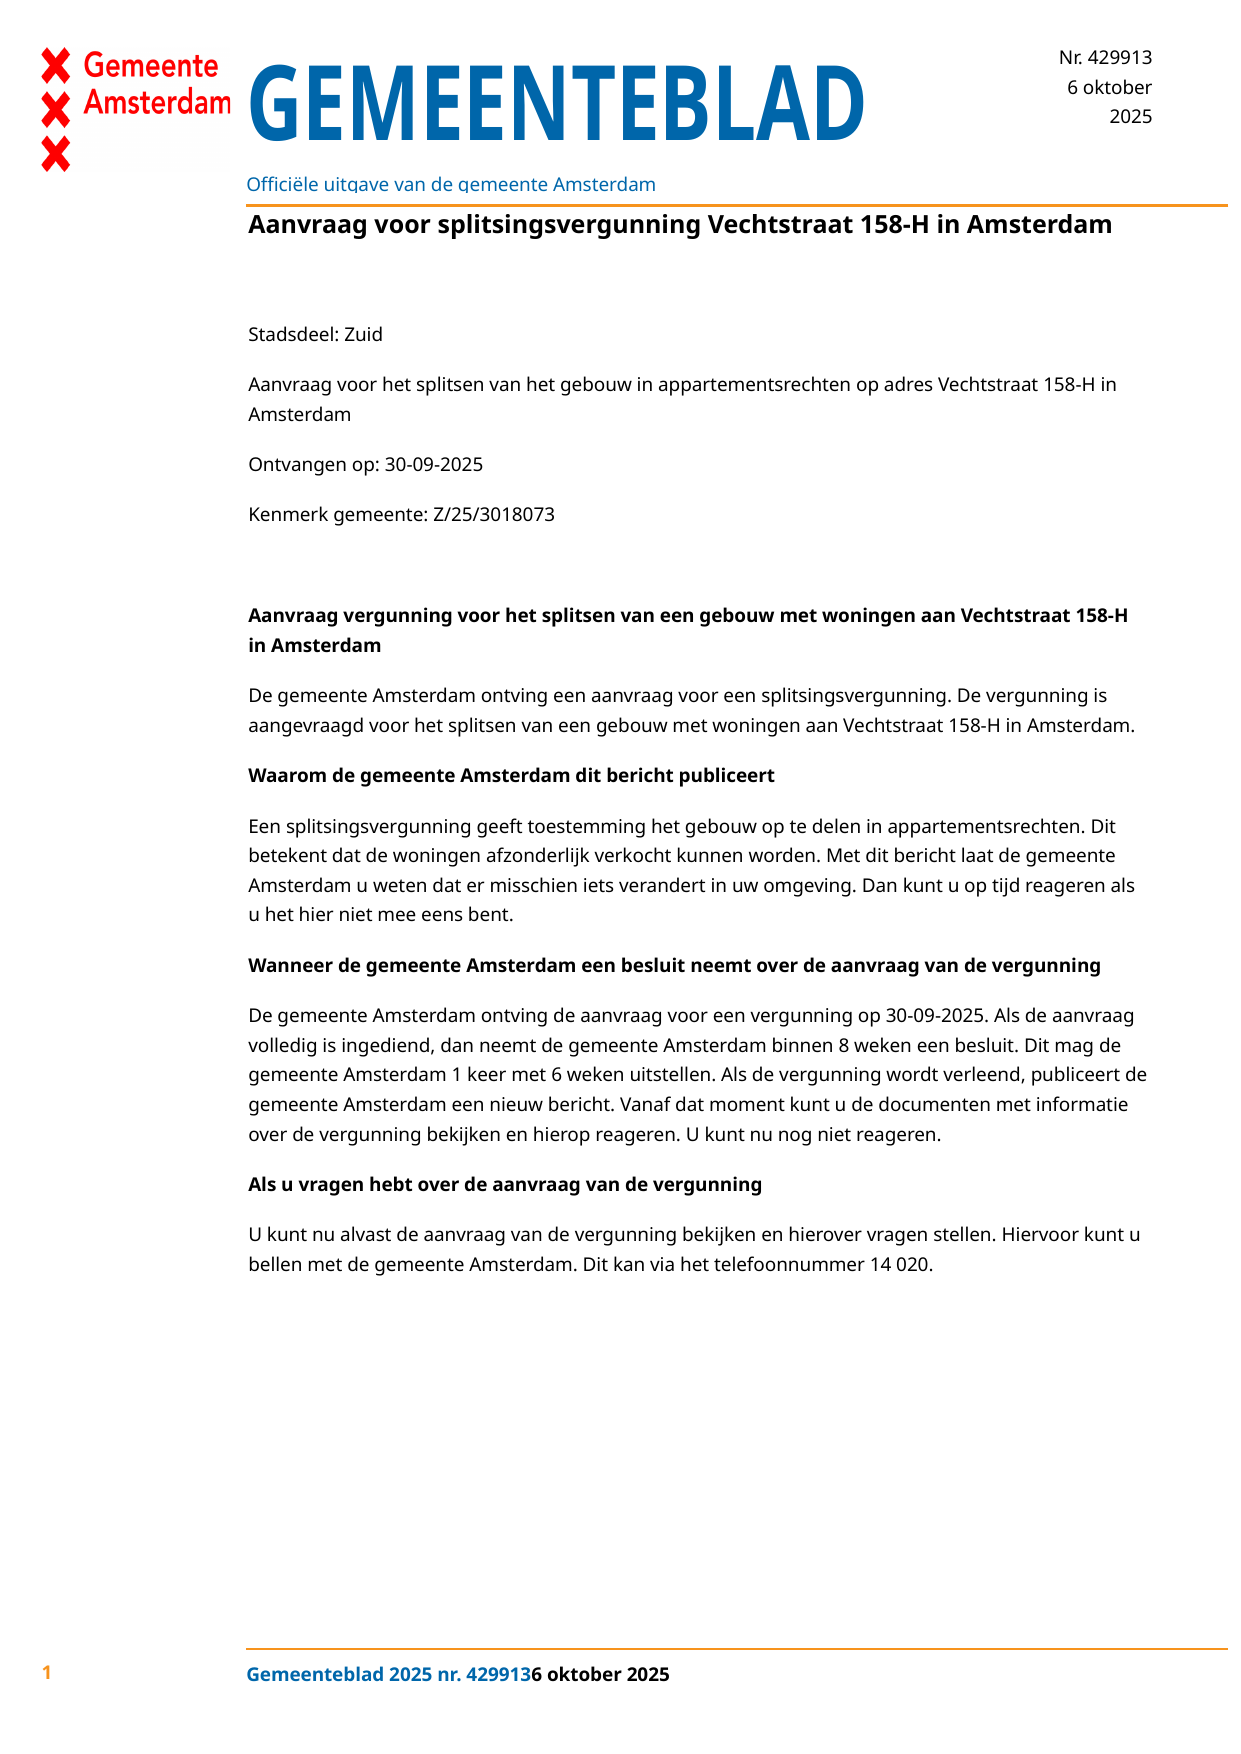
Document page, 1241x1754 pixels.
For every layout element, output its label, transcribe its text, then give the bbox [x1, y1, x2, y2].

text U kunt nu alvast de aanvraag van de vergunning bekijken en hierover vragen stellen. Hiervoor kunt u bellen met de gemeente Amsterdam. Dit kan via het telefoonnummer 14 020. [248, 1222, 1152, 1277]
text De gemeente Amsterdam ontving een aanvraag voor een splitsingsvergunning. De vergunning is aangevraagd voor het splitsen van een gebouw met woningen aan Vechtstraat 158-H in Amsterdam. [248, 682, 1152, 738]
text Aanvraag voor het splitsen van het gebouw in appartementsrechten op adres Vechtstraat 158-H in Amsterdam [248, 371, 1152, 426]
text Stadsdeel: Zuid [248, 321, 1152, 346]
text Als u vragen hebt over de aanvraag van de vergunning [248, 1171, 1152, 1197]
text Een splitsingsvergunning geeft toestemming het gebouw op te delen in appartementsrechten. Dit betekent dat de woningen afzonderlijk verkocht kunnen worden. Met dit bericht laat de gemeente Amsterdam u weten dat er misschien iets verandert in uw omgeving. Dan kunt u op tijd reageren als u het hier niet mee eens bent. [248, 813, 1152, 927]
text De gemeente Amsterdam ontving de aanvraag voor een vergunning op 30-09-2025. Als de aanvraag volledig is ingediend, dan neemt de gemeente Amsterdam binnen 8 weken een besluit. Dit mag de gemeente Amsterdam 1 keer met 6 weken uitstellen. Als de vergunning wordt verleend, publiceert de gemeente Amsterdam een nieuw bericht. Vanaf dat moment kunt u de documenten met informatie over de vergunning bekijken en hierop reageren. U kunt nu nog niet reageren. [248, 1002, 1152, 1146]
text Ontvangen op: 30-09-2025 [248, 451, 1152, 477]
text Waarom de gemeente Amsterdam dit bericht publiceert [248, 762, 1152, 788]
text Wanneer de gemeente Amsterdam een besluit neemt over de aanvraag van de vergunning [248, 952, 1152, 978]
text Aanvraag vergunning voor het splitsen van een gebouw met woningen aan Vechtstraat 158-H in Amsterdam [248, 602, 1152, 658]
text Aanvraag voor splitsingsvergunning Vechtstraat 158-H in Amsterdam [248, 207, 1152, 241]
picture [41, 47, 231, 172]
text Kenmerk gemeente: Z/25/3018073 [248, 502, 1152, 527]
